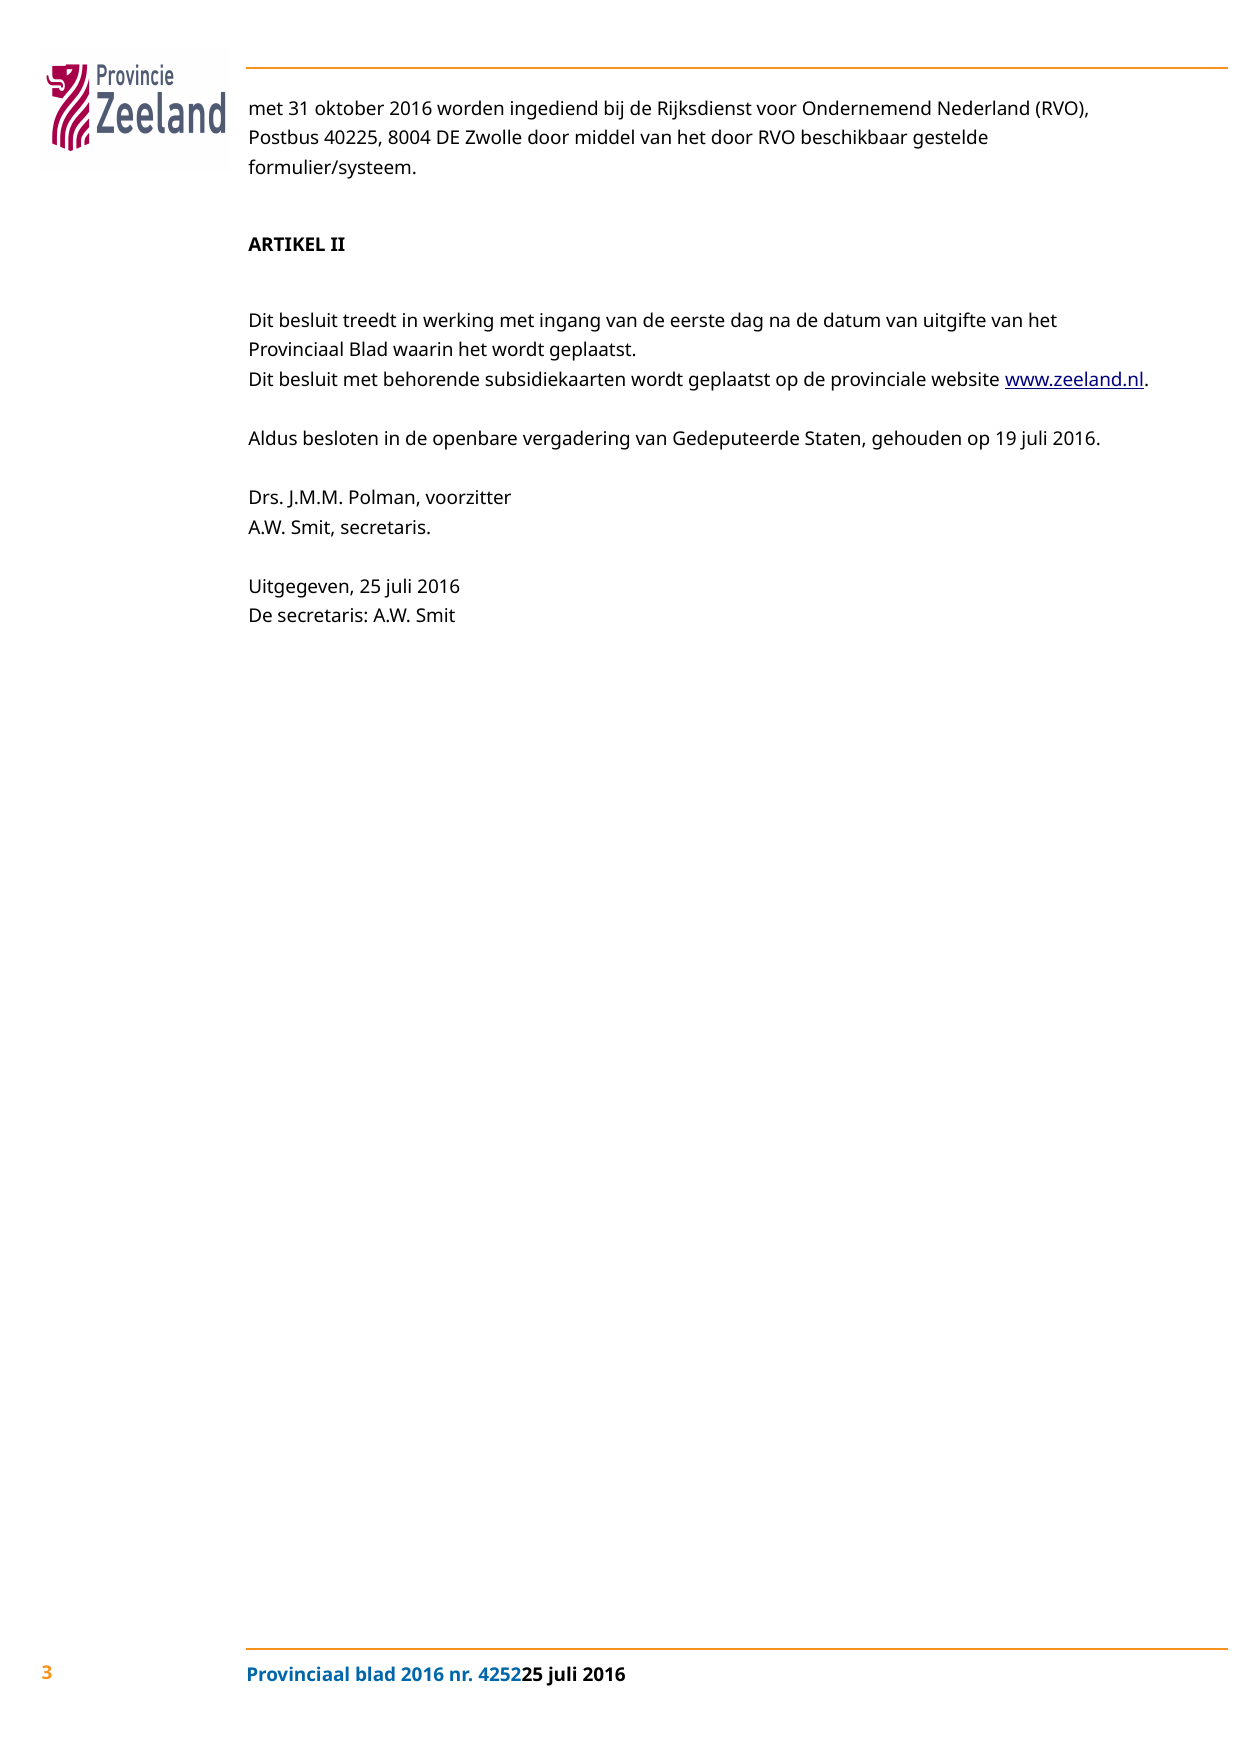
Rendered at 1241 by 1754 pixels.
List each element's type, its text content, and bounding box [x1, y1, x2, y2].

text A.W. Smit, secretaris. [248, 514, 1152, 540]
picture [41, 47, 231, 172]
text ARTIKEL II [248, 229, 1152, 258]
text Uitgegeven, 25 juli 2016 [248, 573, 1152, 599]
text Dit besluit treedt in werking met ingang van de eerste dag na de datum van uitgifte van het Provinciaal Blad waarin het wordt geplaatst. [248, 307, 1152, 362]
text Dit besluit met behorende subsidiekaarten wordt geplaatst op de provinciale website www.zeeland.nl. [248, 366, 1152, 392]
text met 31 oktober 2016 worden ingediend bij de Rijksdienst voor Ondernemend Nederland (RVO), Postbus 40225, 8004 DE Zwolle door middel van het door RVO beschikbaar gestelde formulier/systeem. [248, 95, 1152, 180]
text De secretaris: A.W. Smit [248, 603, 1152, 628]
text Drs. J.M.M. Polman, voorzitter [248, 484, 1152, 510]
text Aldus besloten in de openbare vergadering van Gedeputeerde Staten, gehouden op 19 juli 2016. [248, 425, 1152, 451]
